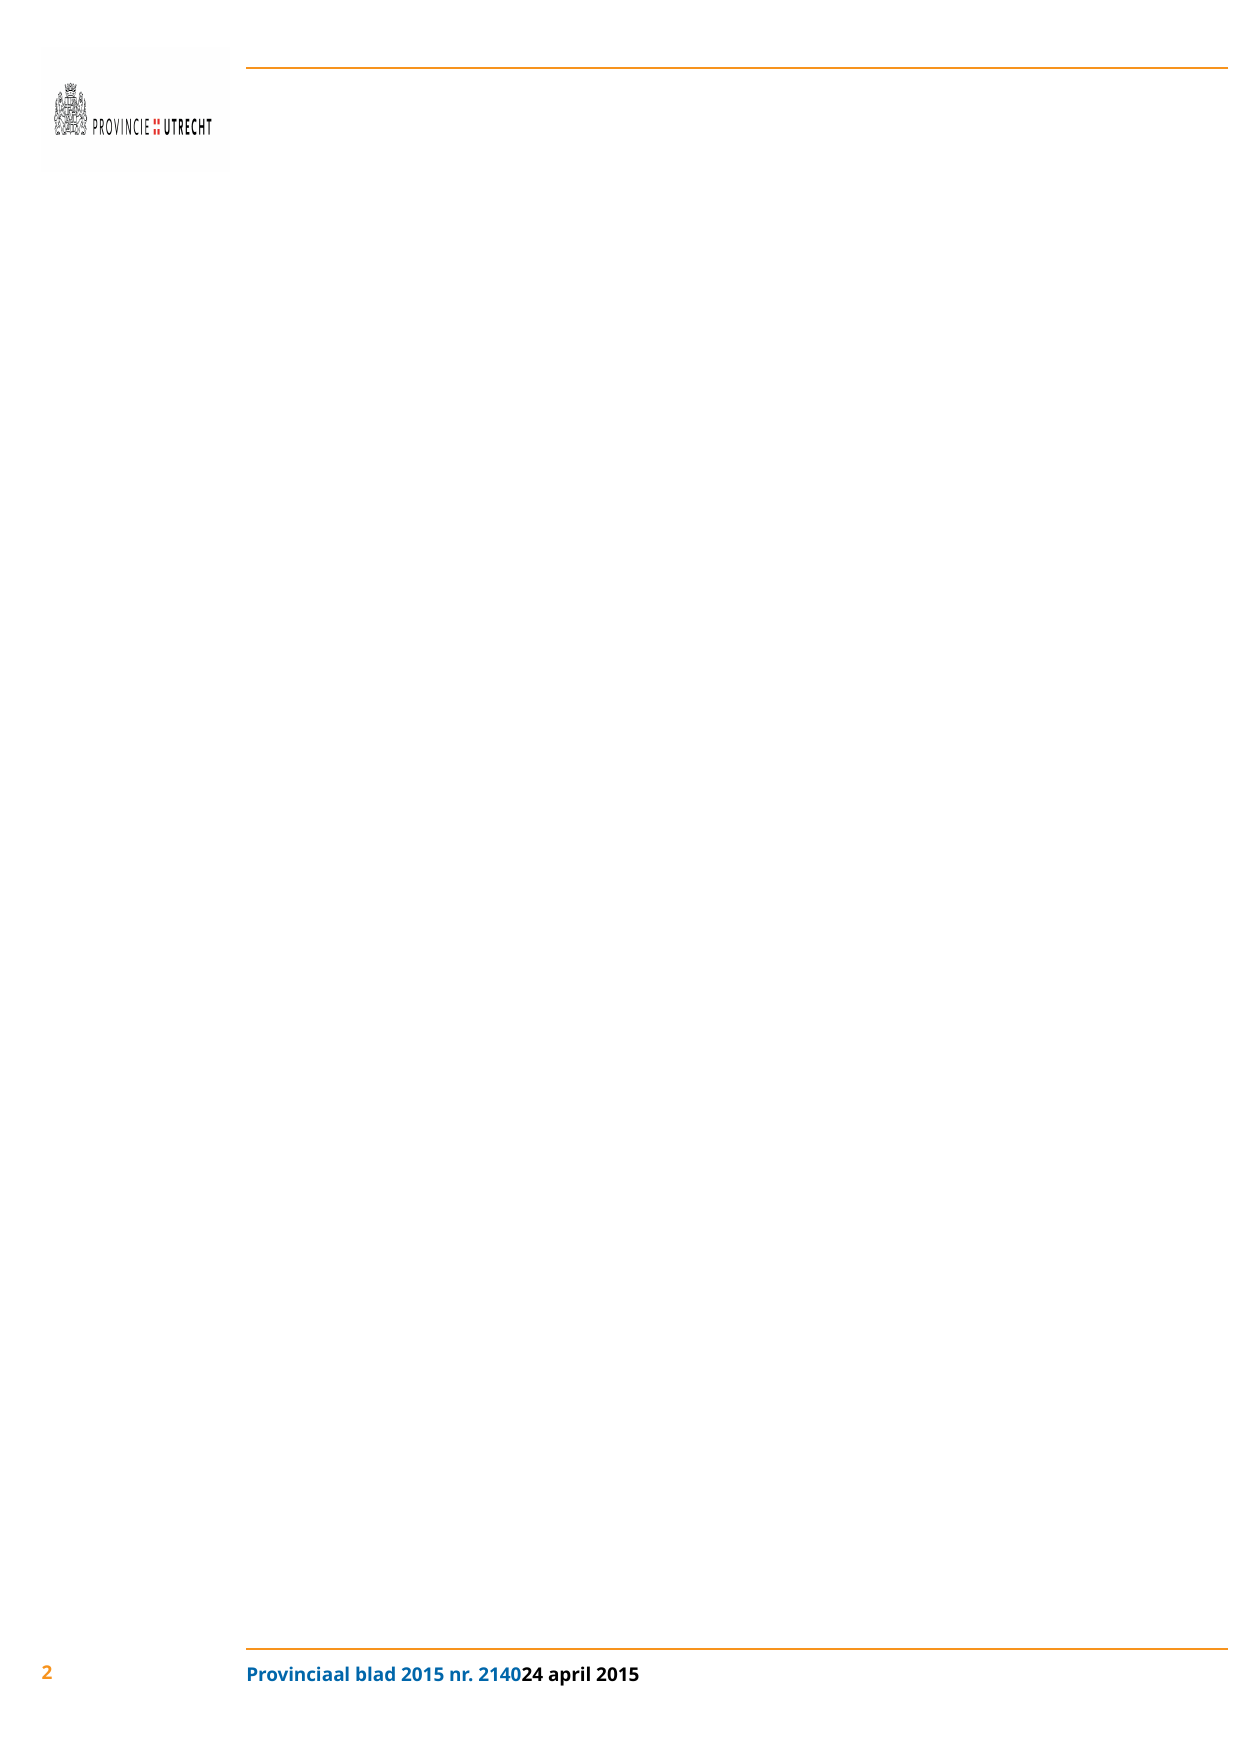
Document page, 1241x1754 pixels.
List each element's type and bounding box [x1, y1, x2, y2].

picture [41, 47, 231, 172]
